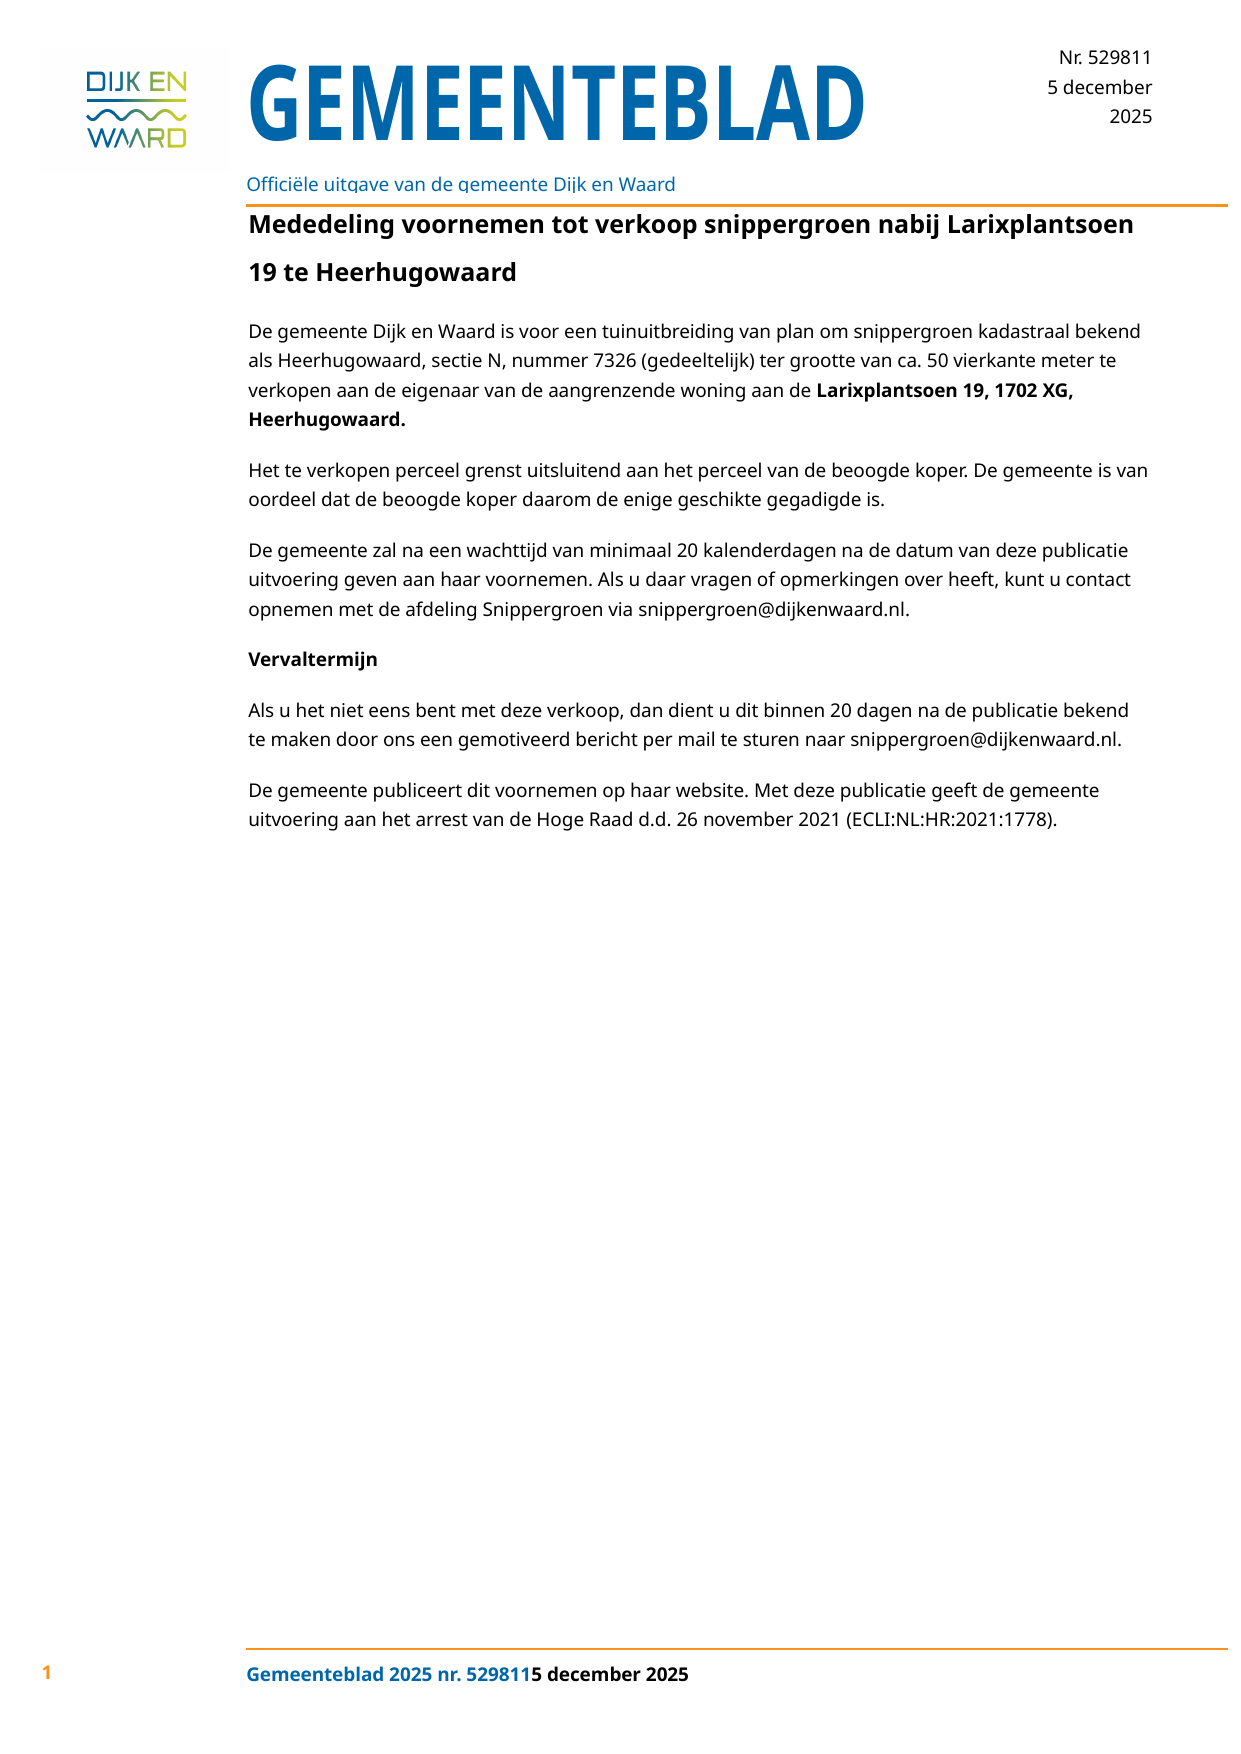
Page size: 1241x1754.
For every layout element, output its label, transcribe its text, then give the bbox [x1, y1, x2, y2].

text Het te verkopen perceel grenst uitsluitend aan het perceel van de beoogde koper. De gemeente is van oordeel dat de beoogde koper daarom de enige geschikte gegadigde is. [248, 457, 1152, 512]
text Als u het niet eens bent met deze verkoop, dan dient u dit binnen 20 dagen na de publicatie bekend te maken door ons een gemotiveerd bericht per mail te sturen naar snippergroen@dijkenwaard.nl. [248, 697, 1152, 752]
text De gemeente publiceert dit voornemen op haar website. Met deze publicatie geeft de gemeente uitvoering aan het arrest van de Hoge Raad d.d. 26 november 2021 (ECLI:NL:HR:2021:1778). [248, 777, 1152, 832]
text De gemeente Dijk en Waard is voor een tuinuitbreiding van plan om snippergroen kadastraal bekend als Heerhugowaard, sectie N, nummer 7326 (gedeeltelijk) ter grootte van ca. 50 vierkante meter te verkopen aan de eigenaar van de aangrenzende woning aan de Larixplantsoen 19, 1702 XG, Heerhugowaard. [248, 318, 1152, 432]
text De gemeente zal na een wachttijd van minimaal 20 kalenderdagen na de datum van deze publicatie uitvoering geven aan haar voornemen. Als u daar vragen of opmerkingen over heeft, kunt u contact opnemen met de afdeling Snippergroen via snippergroen@dijkenwaard.nl. [248, 537, 1152, 622]
picture [41, 47, 231, 172]
text Vervaltermijn [248, 647, 1152, 672]
text Mededeling voornemen tot verkoop snippergroen nabij Larixplantsoen 19 te Heerhugowaard [248, 207, 1152, 288]
